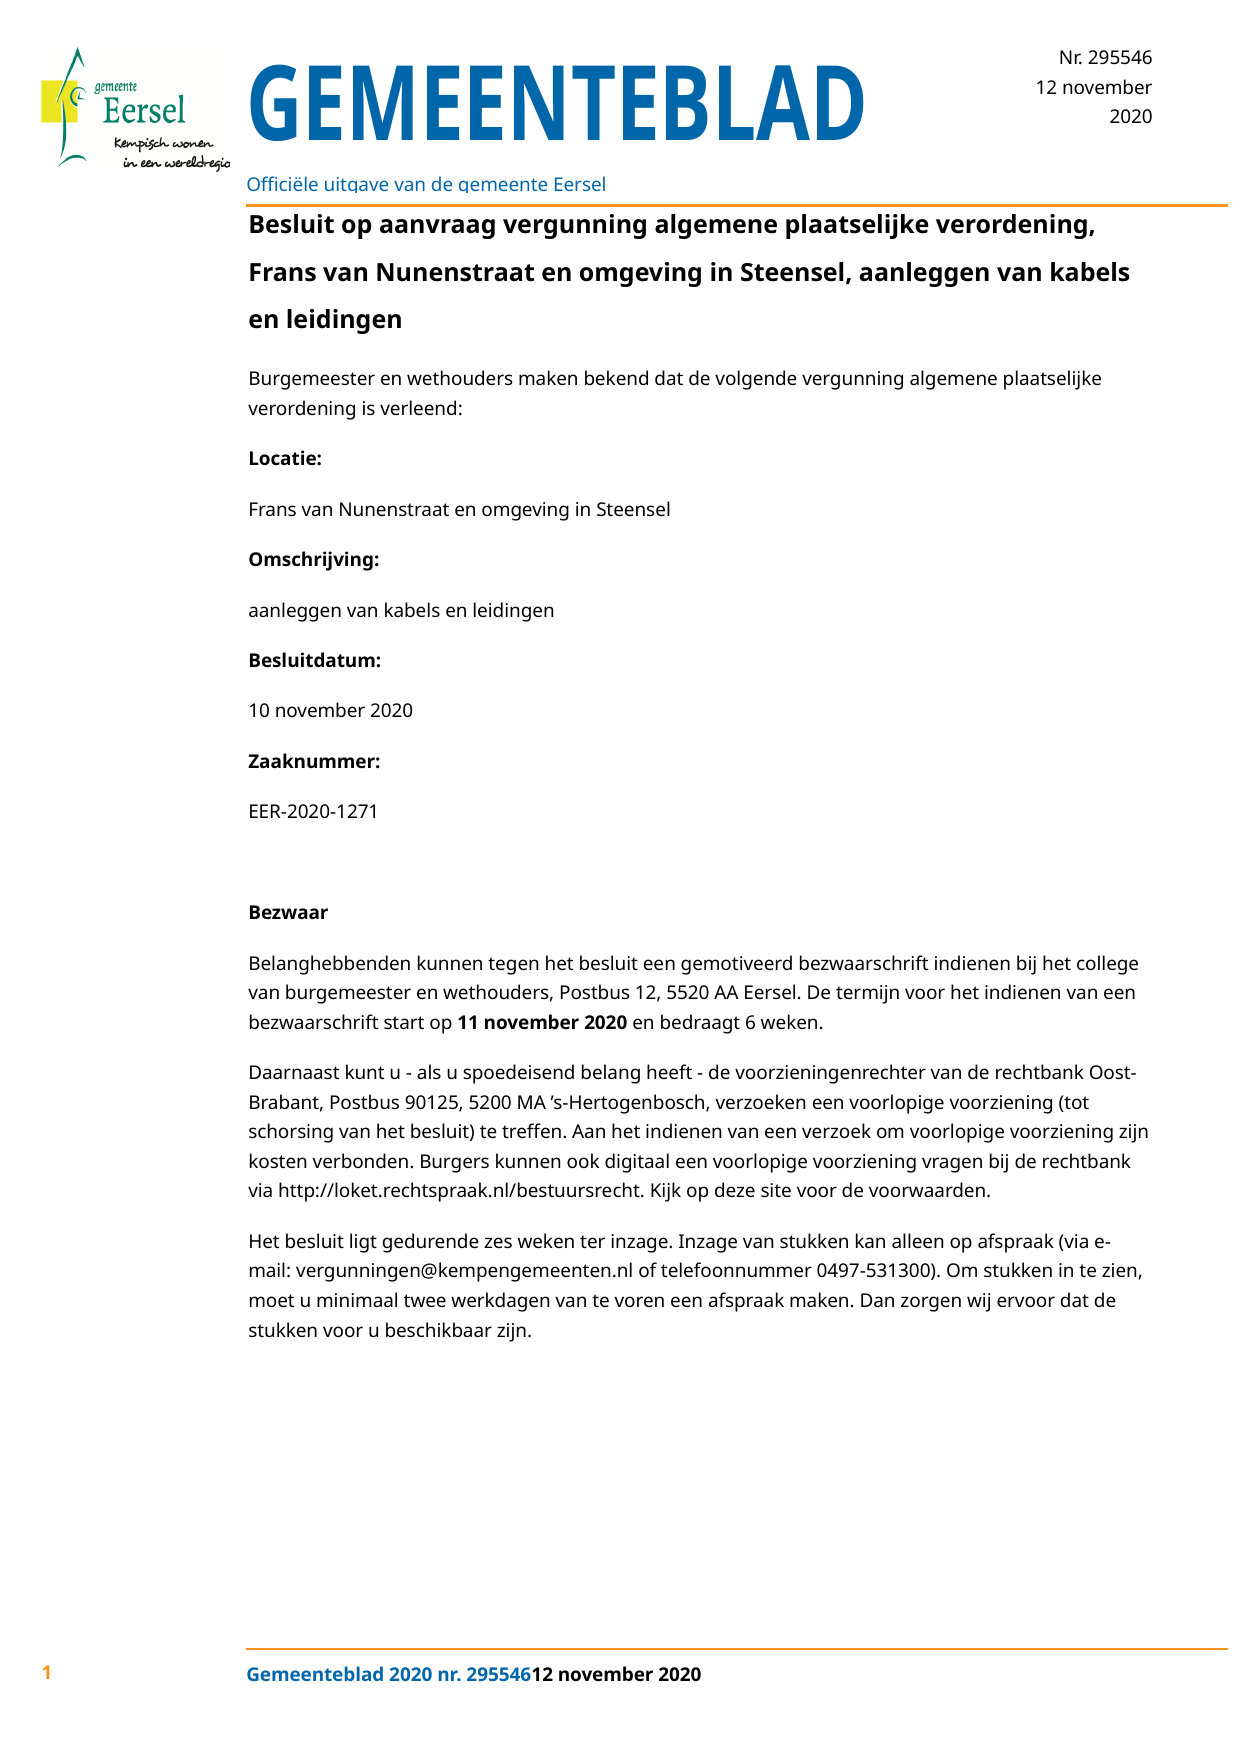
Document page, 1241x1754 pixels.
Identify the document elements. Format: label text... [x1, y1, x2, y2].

text Burgemeester en wethouders maken bekend dat de volgende vergunning algemene plaatselijke verordening is verleend: [248, 366, 1152, 421]
text Frans van Nunenstraat en omgeving in Steensel [248, 496, 1152, 522]
text 10 november 2020 [248, 698, 1152, 723]
text Belanghebbenden kunnen tegen het besluit een gemotiveerd bezwaarschrift indienen bij het college van burgemeester en wethouders, Postbus 12, 5520 AA Eersel. De termijn voor het indienen van een bezwaarschrift start op 11 november 2020 en bedraagt 6 weken. [248, 950, 1152, 1034]
text Het besluit ligt gedurende zes weken ter inzage. Inzage van stukken kan alleen op afspraak (via e-mail: vergunningen@kempengemeenten.nl of telefoonnummer 0497-531300). Om stukken in te zien, moet u minimaal twee werkdagen van te voren een afspraak maken. Dan zorgen wij ervoor dat de stukken voor u beschikbaar zijn. [248, 1228, 1152, 1342]
text Locatie: [248, 446, 1152, 471]
text EER-2020-1271 [248, 798, 1152, 824]
picture [41, 47, 231, 172]
text Omschrijving: [248, 546, 1152, 572]
text Bezwaar [248, 899, 1152, 925]
text Zaaknummer: [248, 748, 1152, 774]
text aanleggen van kabels en leidingen [248, 597, 1152, 622]
text Besluit op aanvraag vergunning algemene plaatselijke verordening, Frans van Nunenstraat en omgeving in Steensel, aanleggen van kabels en leidingen [248, 207, 1152, 336]
text Besluitdatum: [248, 647, 1152, 673]
text Daarnaast kunt u - als u spoedeisend belang heeft - de voorzieningenrechter van de rechtbank Oost-Brabant, Postbus 90125, 5200 MA ’s-Hertogenbosch, verzoeken een voorlopige voorziening (tot schorsing van het besluit) te treffen. Aan het indienen van een verzoek om voorlopige voorziening zijn kosten verbonden. Burgers kunnen ook digitaal een voorlopige voorziening vragen bij de rechtbank via http://loket.rechtspraak.nl/bestuursrecht. Kijk op deze site voor de voorwaarden. [248, 1059, 1152, 1203]
